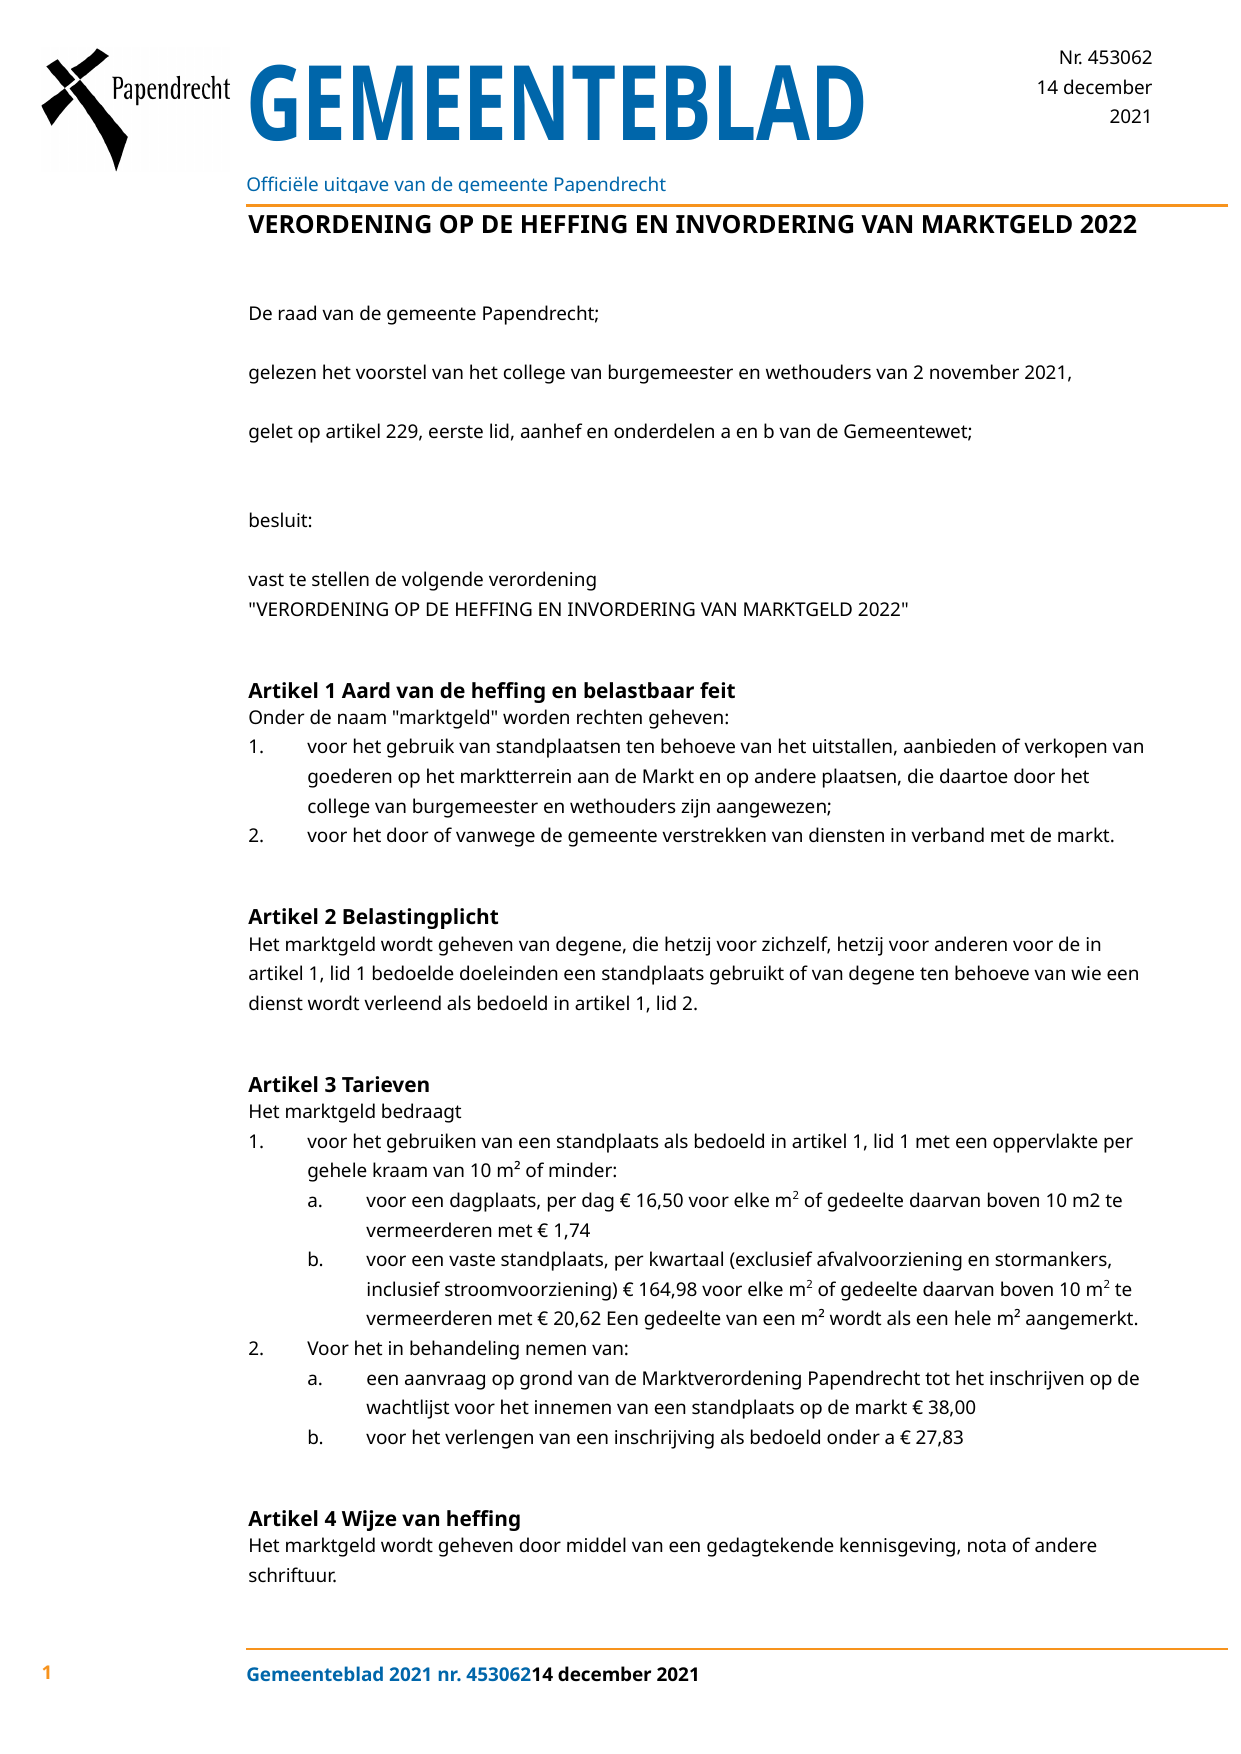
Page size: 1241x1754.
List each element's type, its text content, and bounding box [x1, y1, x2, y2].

text gelezen het voorstel van het college van burgemeester en wethouders van 2 november 2021, [248, 359, 1152, 385]
text besluit: [248, 507, 1152, 533]
text VERORDENING OP DE HEFFING EN INVORDERING VAN MARKTGELD 2022 [248, 207, 1152, 241]
list voor het gebruiken van een standplaats als bedoeld in artikel 1, lid 1 met een oppervlakte per gehele kraam van 10 m² of minder: [248, 1128, 1152, 1183]
text Artikel 1 Aard van de heffing en belastbaar feit [248, 676, 1152, 704]
text Onder de naam "marktgeld" worden rechten geheven: [248, 704, 1152, 730]
text Artikel 3 Tarieven [248, 1070, 1152, 1098]
list voor een dagplaats, per dag € 16,50 voor elke m2 of gedeelte daarvan boven 10 m2 te vermeerderen met € 1,74 [307, 1187, 1152, 1243]
picture [41, 47, 231, 172]
text Artikel 2 Belastingplicht [248, 902, 1152, 931]
text Het marktgeld wordt geheven door middel van een gedagtekende kennisgeving, nota of andere schriftuur. [248, 1532, 1152, 1588]
text Het marktgeld bedraagt [248, 1098, 1152, 1124]
text Het marktgeld wordt geheven van degene, die hetzij voor zichzelf, hetzij voor anderen voor de in artikel 1, lid 1 bedoelde doeleinden een standplaats gebruikt of van degene ten behoeve van wie een dienst wordt verleend als bedoeld in artikel 1, lid 2. [248, 931, 1152, 1016]
text "VERORDENING OP DE HEFFING EN INVORDERING VAN MARKTGELD 2022" [248, 596, 1152, 621]
list een aanvraag op grond van de Marktverordening Papendrecht tot het inschrijven op de wachtlijst voor het innemen van een standplaats op de markt € 38,00 [307, 1365, 1152, 1420]
list voor het verlengen van een inschrijving als bedoeld onder a € 27,83 [307, 1424, 1152, 1450]
text Artikel 4 Wijze van heffing [248, 1504, 1152, 1532]
list voor een vaste standplaats, per kwartaal (exclusief afvalvoorziening en stormankers, inclusief stroomvoorziening) € 164,98 voor elke m2 of gedeelte daarvan boven 10 m2 te vermeerderen met € 20,62 Een gedeelte van een m² wordt als een hele m² aangemerkt. [307, 1246, 1152, 1331]
text De raad van de gemeente Papendrecht; [248, 300, 1152, 326]
text gelet op artikel 229, eerste lid, aanhef en onderdelen a en b van de Gemeentewet; [248, 418, 1152, 444]
text vast te stellen de volgende verordening [248, 566, 1152, 592]
list voor het door of vanwege de gemeente verstrekken van diensten in verband met de markt. [248, 822, 1152, 848]
list Voor het in behandeling nemen van: [248, 1335, 1152, 1361]
list voor het gebruik van standplaatsen ten behoeve van het uitstallen, aanbieden of verkopen van goederen op het marktterrein aan de Markt en op andere plaatsen, die daartoe door het college van burgemeester en wethouders zijn aangewezen; [248, 734, 1152, 819]
